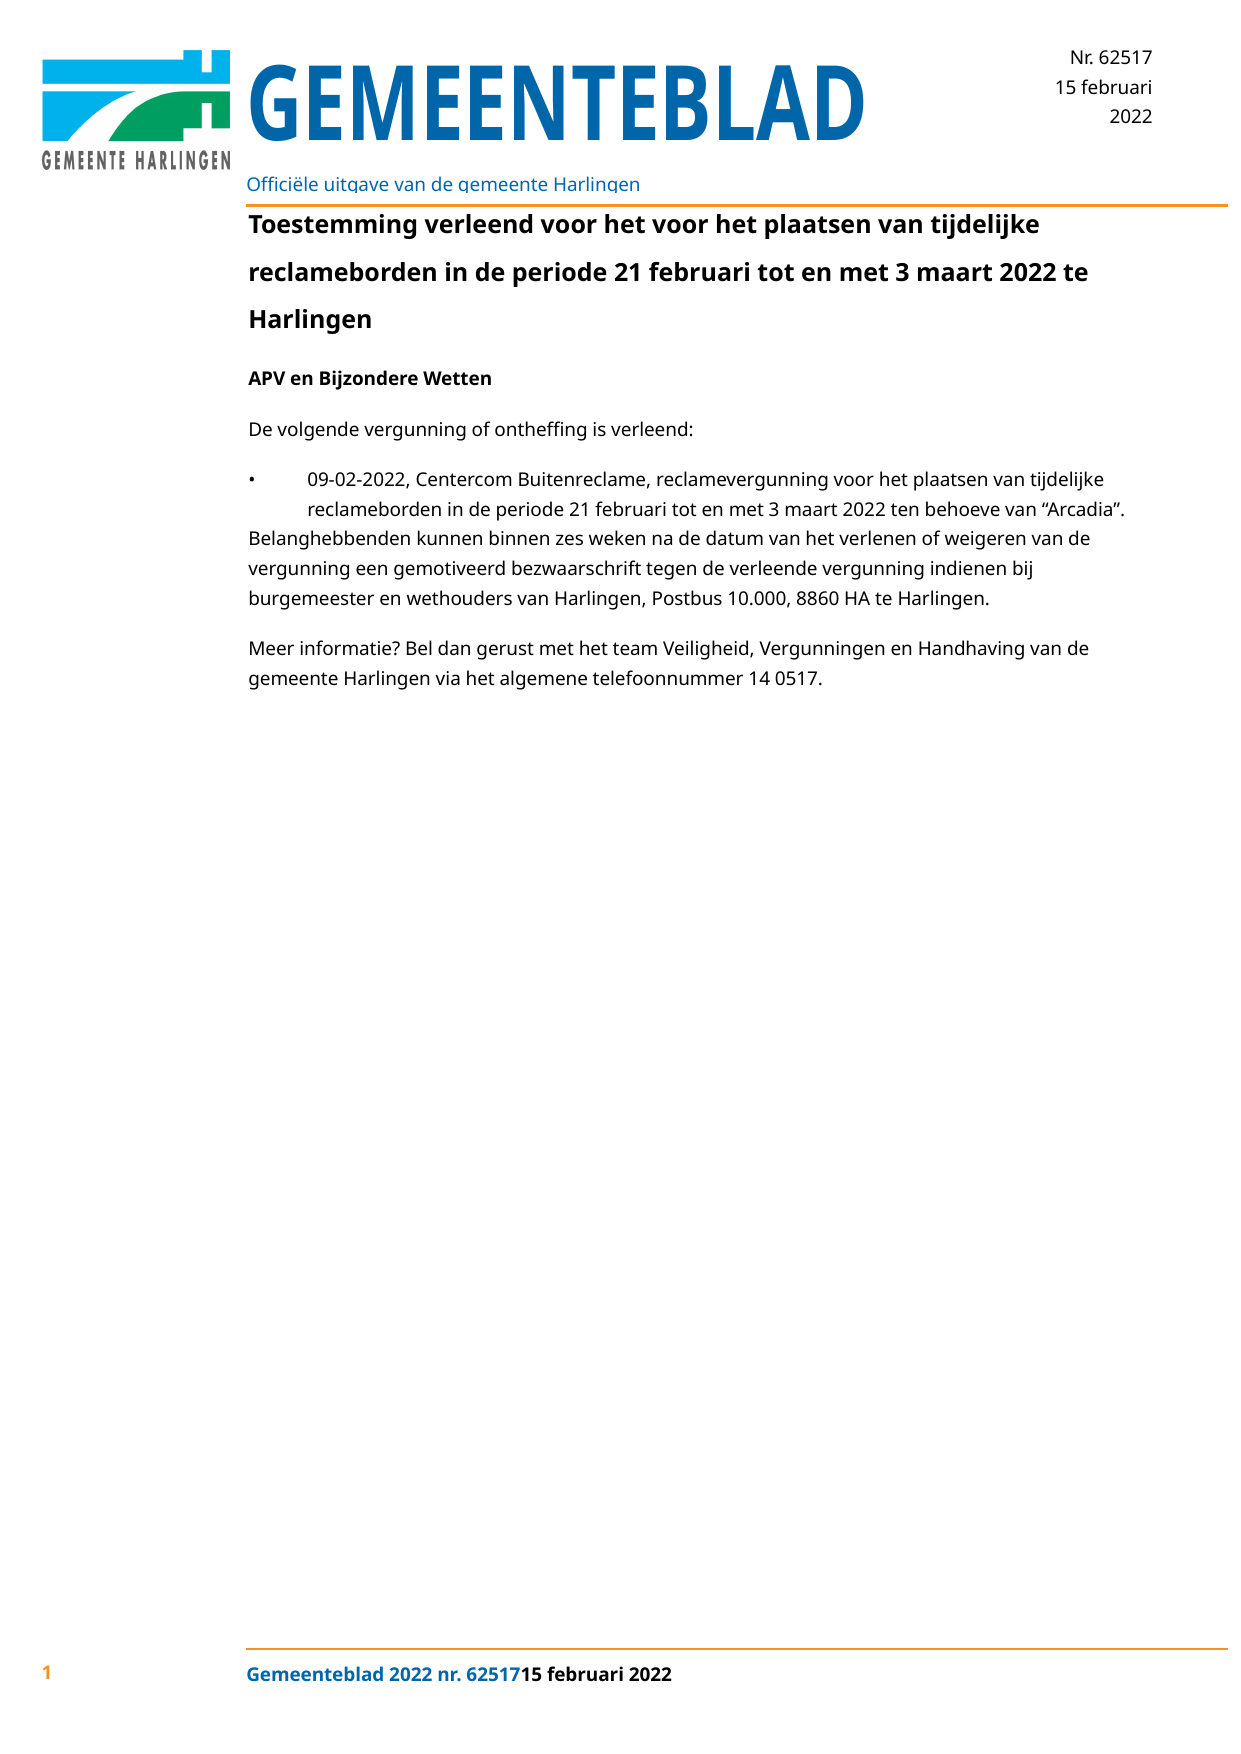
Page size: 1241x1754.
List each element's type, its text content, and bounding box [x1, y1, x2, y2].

list 09-02-2022, Centercom Buitenreclame, reclamevergunning voor het plaatsen van tijdelijke reclameborden in de periode 21 februari tot en met 3 maart 2022 ten behoeve van “Arcadia”. [248, 466, 1152, 522]
text Belanghebbenden kunnen binnen zes weken na de datum van het verlenen of weigeren van de vergunning een gemotiveerd bezwaarschrift tegen de verleende vergunning indienen bij burgemeester en wethouders van Harlingen, Postbus 10.000, 8860 HA te Harlingen. [248, 526, 1152, 610]
text De volgende vergunning of ontheffing is verleend: [248, 416, 1152, 442]
picture [41, 47, 231, 172]
text APV en Bijzondere Wetten [248, 366, 1152, 391]
text Toestemming verleend voor het voor het plaatsen van tijdelijke reclameborden in de periode 21 februari tot en met 3 maart 2022 te Harlingen [248, 207, 1152, 336]
text Meer informatie? Bel dan gerust met het team Veiligheid, Vergunningen en Handhaving van de gemeente Harlingen via het algemene telefoonnummer 14 0517. [248, 635, 1152, 690]
